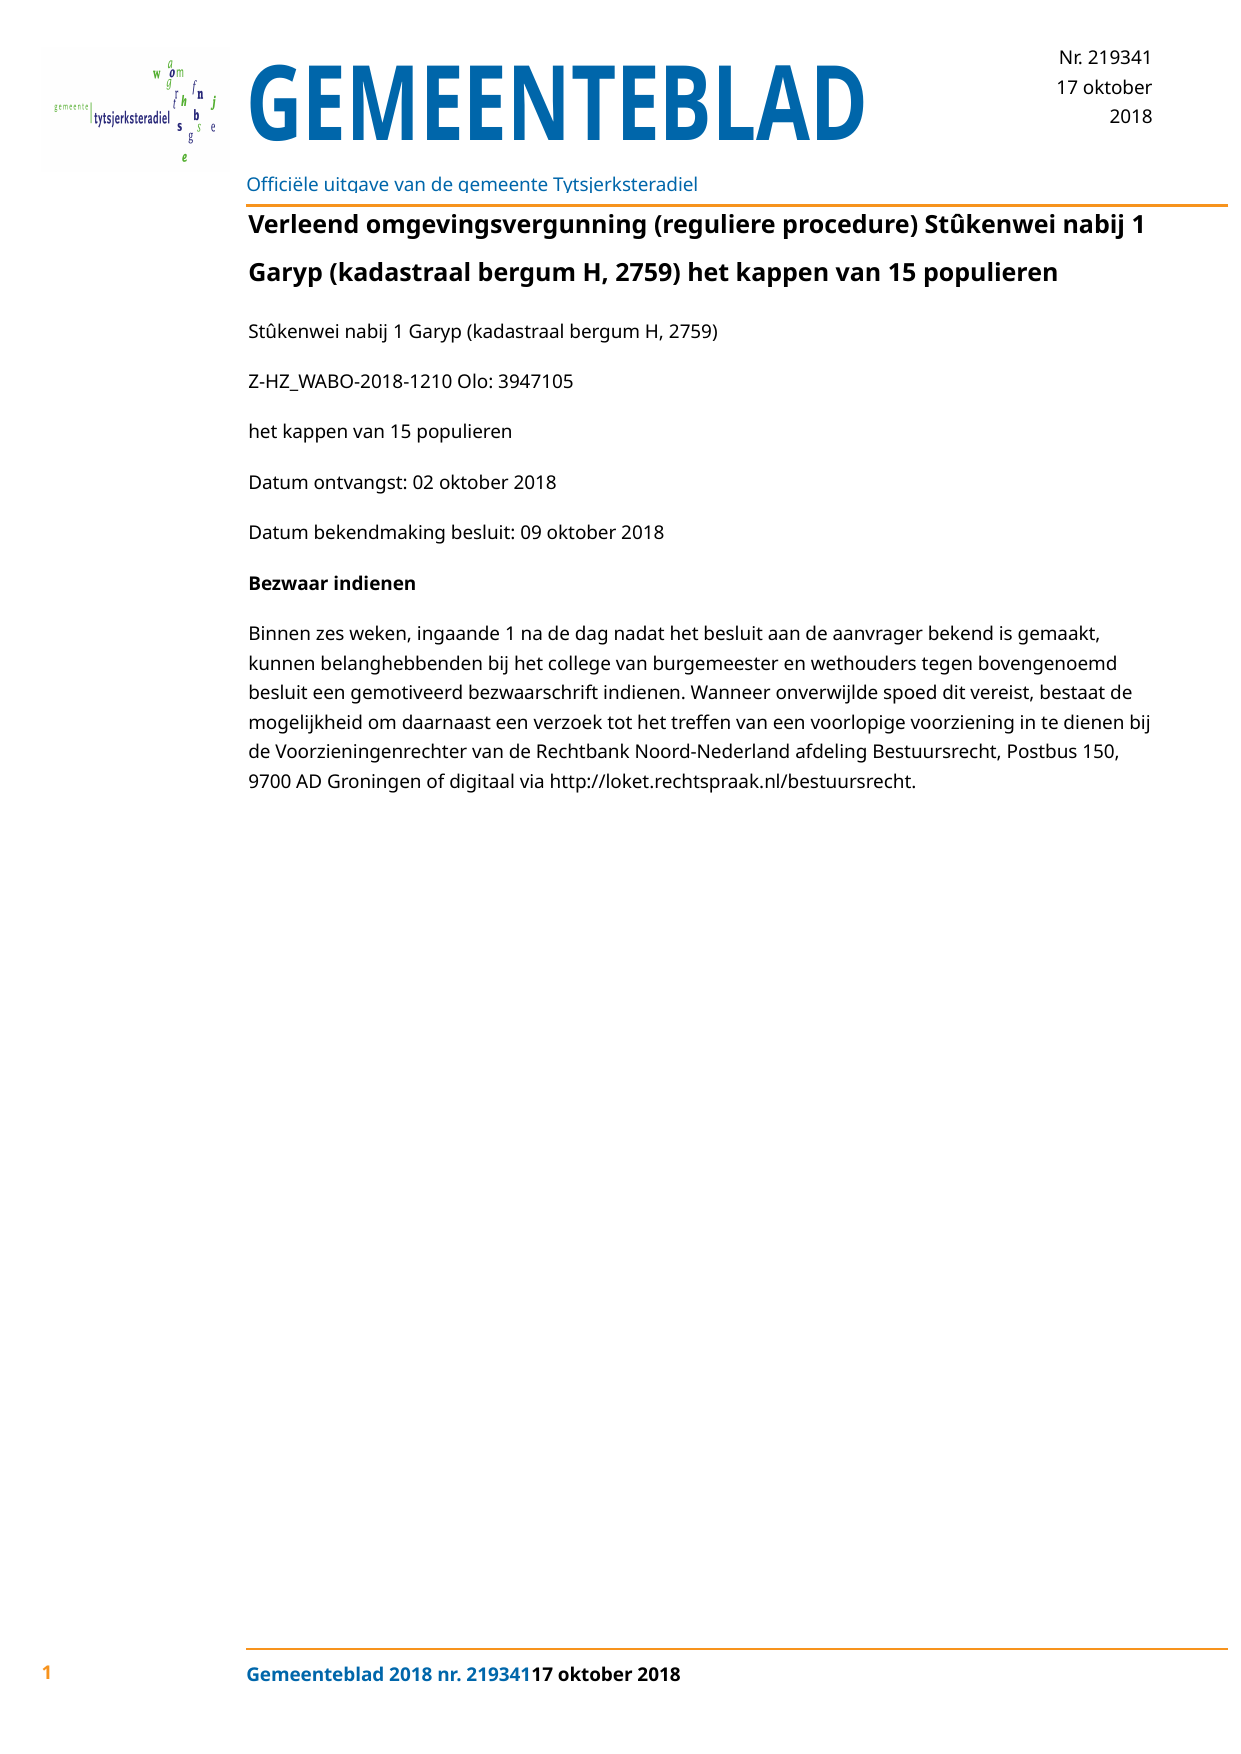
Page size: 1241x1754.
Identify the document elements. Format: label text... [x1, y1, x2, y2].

text Datum bekendmaking besluit: 09 oktober 2018 [248, 519, 1152, 545]
text Stûkenwei nabij 1 Garyp (kadastraal bergum H, 2759) [248, 318, 1152, 344]
text Datum ontvangst: 02 oktober 2018 [248, 469, 1152, 495]
text het kappen van 15 populieren [248, 419, 1152, 444]
picture [41, 47, 231, 172]
text Z-HZ_WABO-2018-1210 Olo: 3947105 [248, 368, 1152, 394]
text Bezwaar indienen [248, 570, 1152, 596]
text Binnen zes weken, ingaande 1 na de dag nadat het besluit aan de aanvrager bekend is gemaakt, kunnen belanghebbenden bij het college van burgemeester en wethouders tegen bovengenoemd besluit een gemotiveerd bezwaarschrift indienen. Wanneer onverwijlde spoed dit vereist, bestaat de mogelijkheid om daarnaast een verzoek tot het treffen van een voorlopige voorziening in te dienen bij de Voorzieningenrechter van de Rechtbank Noord-Nederland afdeling Bestuursrecht, Postbus 150, 9700 AD Groningen of digitaal via http://loket.rechtspraak.nl/bestuursrecht. [248, 620, 1152, 794]
text Verleend omgevingsvergunning (reguliere procedure) Stûkenwei nabij 1 Garyp (kadastraal bergum H, 2759) het kappen van 15 populieren [248, 207, 1152, 288]
